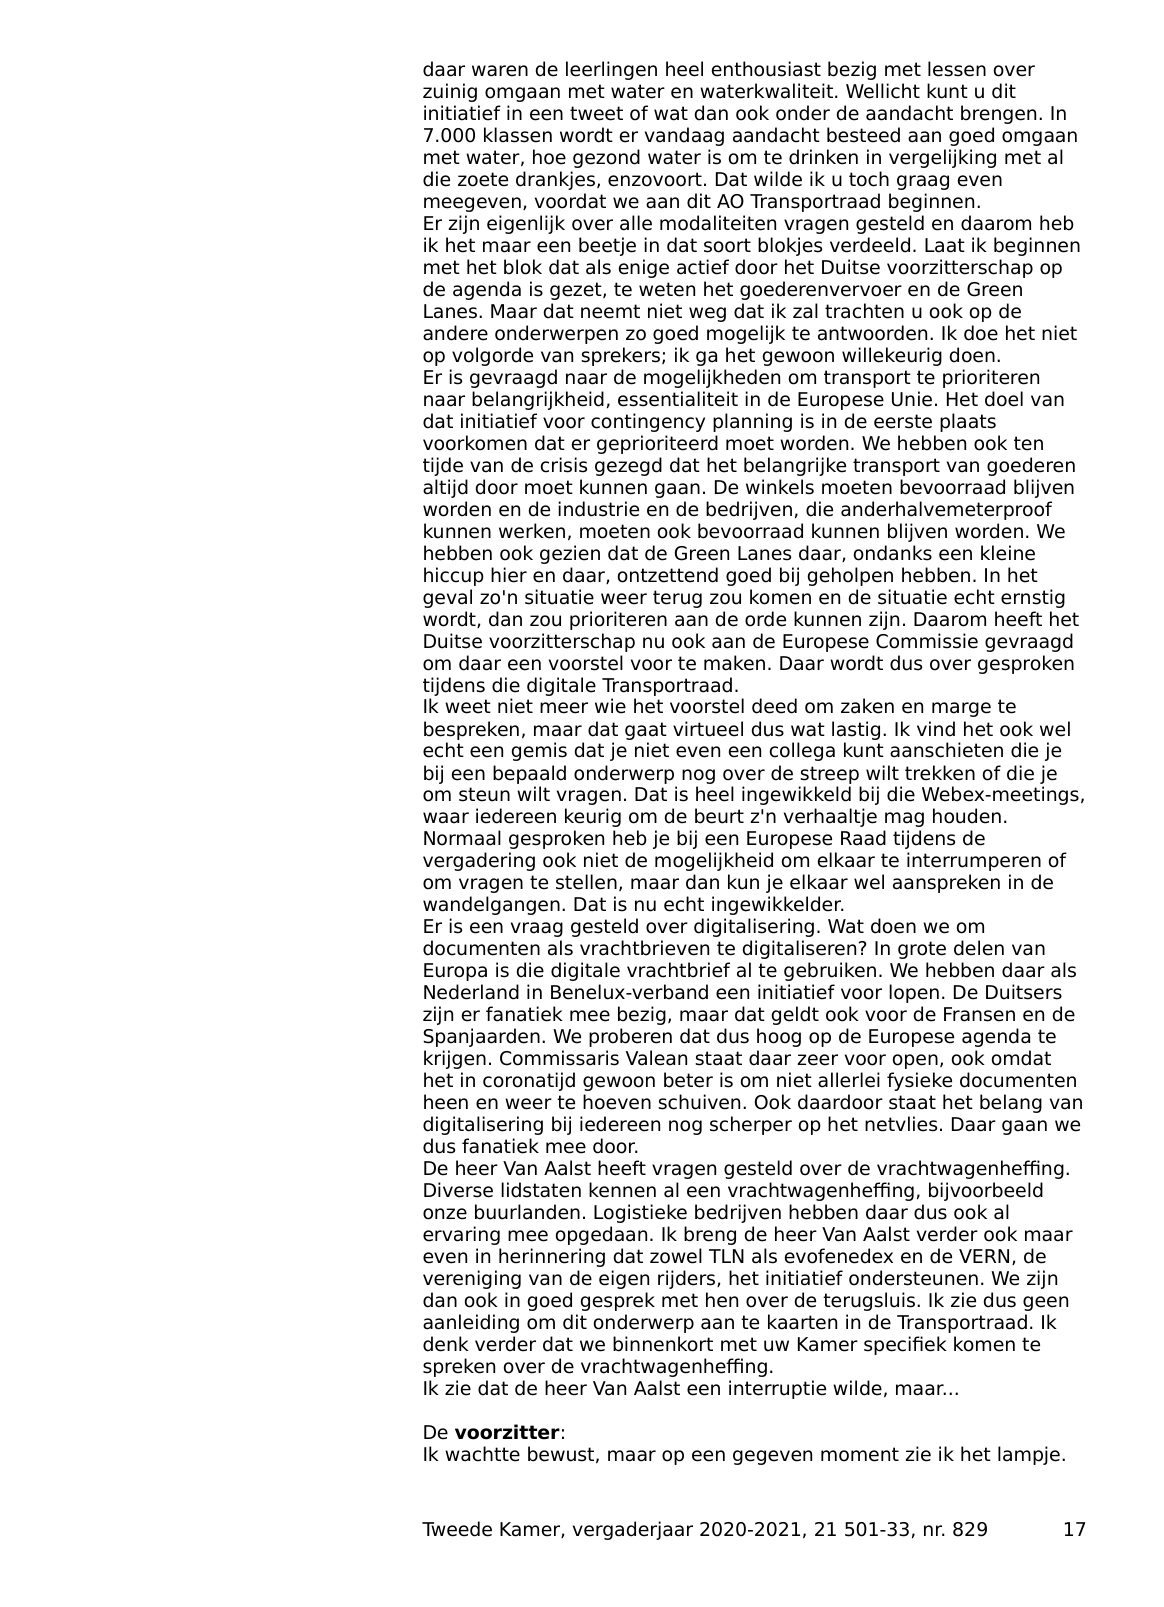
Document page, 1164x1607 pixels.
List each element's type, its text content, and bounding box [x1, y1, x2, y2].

text Ik weet niet meer wie het voorstel deed om zaken en marge te bespreken, maar dat gaat virtueel dus wat lastig. Ik vind het ook wel echt een gemis dat je niet even een collega kunt aanschieten die je bij een bepaald onderwerp nog over de streep wilt trekken of die je om steun wilt vragen. Dat is heel ingewikkeld bij die Webex-meetings, waar iedereen keurig om de beurt z'n verhaaltje mag houden. Normaal gesproken heb je bij een Europese Raad tijdens de vergadering ook niet de mogelijkheid om elkaar te interrumperen of om vragen te stellen, maar dan kun je elkaar wel aanspreken in de wandelgangen. Dat is nu echt ingewikkelder. [422, 696, 1087, 916]
text Er is gevraagd naar de mogelijkheden om transport te prioriteren naar belangrijkheid, essentialiteit in de Europese Unie. Het doel van dat initiatief voor contingency planning is in de eerste plaats voorkomen dat er geprioriteerd moet worden. We hebben ook ten tijde van de crisis gezegd dat het belangrijke transport van goederen altijd door moet kunnen gaan. De winkels moeten bevoorraad blijven worden en de industrie en de bedrijven, die anderhalvemeterproof kunnen werken, moeten ook bevoorraad kunnen blijven worden. We hebben ook gezien dat de Green Lanes daar, ondanks een kleine hiccup hier en daar, ontzettend goed bij geholpen hebben. In het geval zo'n situatie weer terug zou komen en de situatie echt ernstig wordt, dan zou prioriteren aan de orde kunnen zijn. Daarom heeft het Duitse voorzitterschap nu ook aan de Europese Commissie gevraagd om daar een voorstel voor te maken. Daar wordt dus over gesproken tijdens die digitale Transportraad. [422, 367, 1087, 696]
text Ik zie dat de heer Van Aalst een interruptie wilde, maar... [422, 1378, 1087, 1400]
text Er zijn eigenlijk over alle modaliteiten vragen gesteld en daarom heb ik het maar een beetje in dat soort blokjes verdeeld. Laat ik beginnen met het blok dat als enige actief door het Duitse voorzitterschap op de agenda is gezet, te weten het goederenvervoer en de Green Lanes. Maar dat neemt niet weg dat ik zal trachten u ook op de andere onderwerpen zo goed mogelijk te antwoorden. Ik doe het niet op volgorde van sprekers; ik ga het gewoon willekeurig doen. [422, 213, 1087, 367]
text Er is een vraag gesteld over digitalisering. Wat doen we om documenten als vrachtbrieven te digitaliseren? In grote delen van Europa is die digitale vrachtbrief al te gebruiken. We hebben daar als Nederland in Benelux-verband een initiatief voor lopen. De Duitsers zijn er fanatiek mee bezig, maar dat geldt ook voor de Fransen en de Spanjaarden. We proberen dat dus hoog op de Europese agenda te krijgen. Commissaris Valean staat daar zeer voor open, ook omdat het in coronatijd gewoon beter is om niet allerlei fysieke documenten heen en weer te hoeven schuiven. Ook daardoor staat het belang van digitalisering bij iedereen nog scherper op het netvlies. Daar gaan we dus fanatiek mee door. [422, 916, 1087, 1158]
text daar waren de leerlingen heel enthousiast bezig met lessen over zuinig omgaan met water en waterkwaliteit. Wellicht kunt u dit initiatief in een tweet of wat dan ook onder de aandacht brengen. In 7.000 klassen wordt er vandaag aandacht besteed aan goed omgaan met water, hoe gezond water is om te drinken in vergelijking met al die zoete drankjes, enzovoort. Dat wilde ik u toch graag even meegeven, voordat we aan dit AO Transportraad beginnen. [422, 59, 1087, 213]
text Ik wachtte bewust, maar op een gegeven moment zie ik het lampje. [422, 1444, 1087, 1466]
text De heer Van Aalst heeft vragen gesteld over de vrachtwagenheffing. Diverse lidstaten kennen al een vrachtwagenheffing, bijvoorbeeld onze buurlanden. Logistieke bedrijven hebben daar dus ook al ervaring mee opgedaan. Ik breng de heer Van Aalst verder ook maar even in herinnering dat zowel TLN als evofenedex en de VERN, de vereniging van de eigen rijders, het initiatief ondersteunen. We zijn dan ook in goed gesprek met hen over de terugsluis. Ik zie dus geen aanleiding om dit onderwerp aan te kaarten in de Transportraad. Ik denk verder dat we binnenkort met uw Kamer specifiek komen te spreken over de vrachtwagenheffing. [422, 1158, 1087, 1378]
text De voorzitter: [422, 1422, 1087, 1444]
